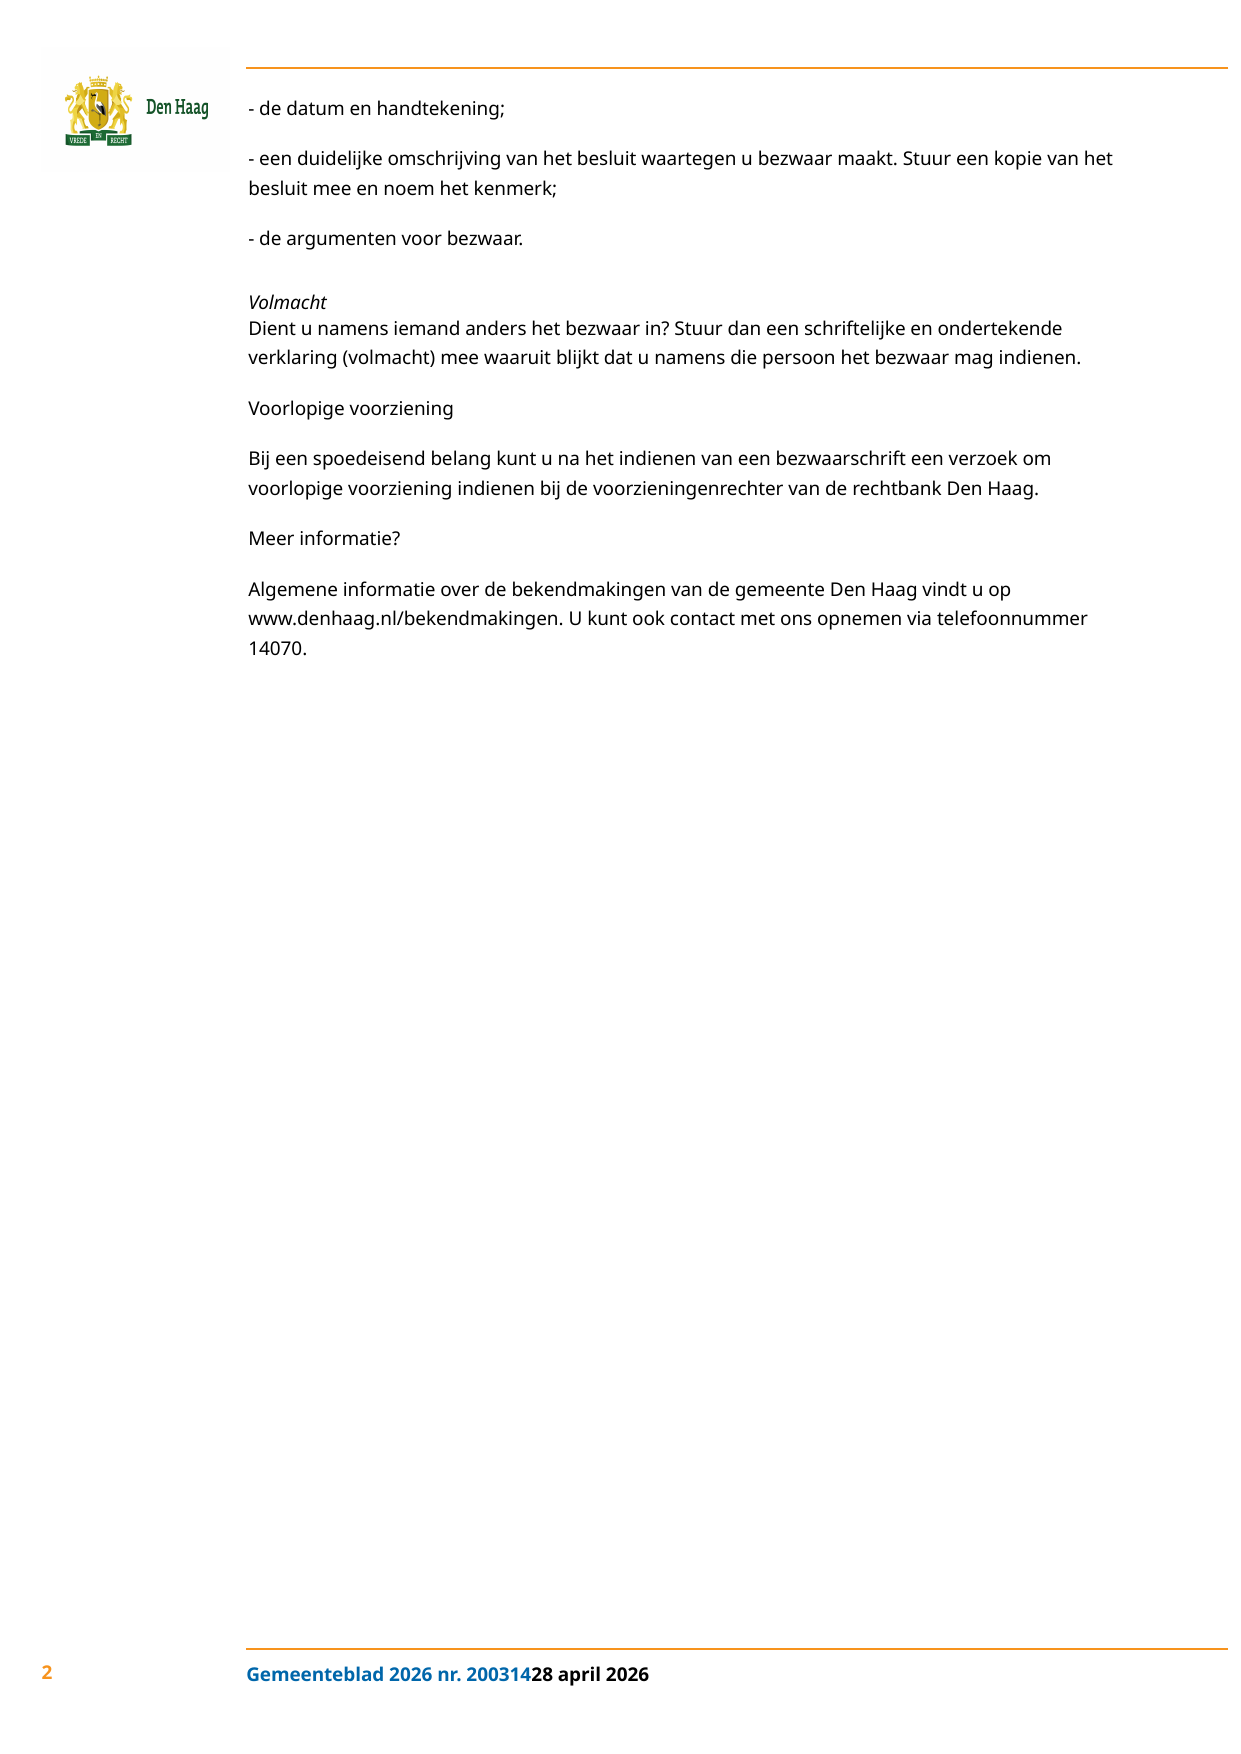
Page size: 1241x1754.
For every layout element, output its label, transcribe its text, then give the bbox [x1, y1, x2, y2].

text Algemene informatie over de bekendmakingen van de gemeente Den Haag vindt u op www.denhaag.nl/bekendmakingen. U kunt ook contact met ons opnemen via telefoonnummer 14070. [248, 576, 1152, 661]
text - een duidelijke omschrijving van het besluit waartegen u bezwaar maakt. Stuur een kopie van het besluit mee en noem het kenmerk; [248, 145, 1152, 201]
text Meer informatie? [248, 525, 1152, 551]
text Voorlopige voorziening [248, 395, 1152, 421]
text - de datum en handtekening; [248, 95, 1152, 121]
text Bij een spoedeisend belang kunt u na het indienen van een bezwaarschrift een verzoek om voorlopige voorziening indienen bij de voorzieningenrechter van de rechtbank Den Haag. [248, 445, 1152, 501]
text Volmacht [248, 289, 1152, 315]
text Dient u namens iemand anders het bezwaar in? Stuur dan een schriftelijke en ondertekende verklaring (volmacht) mee waaruit blijkt dat u namens die persoon het bezwaar mag indienen. [248, 315, 1152, 370]
picture [41, 47, 231, 172]
text - de argumenten voor bezwaar. [248, 225, 1152, 251]
